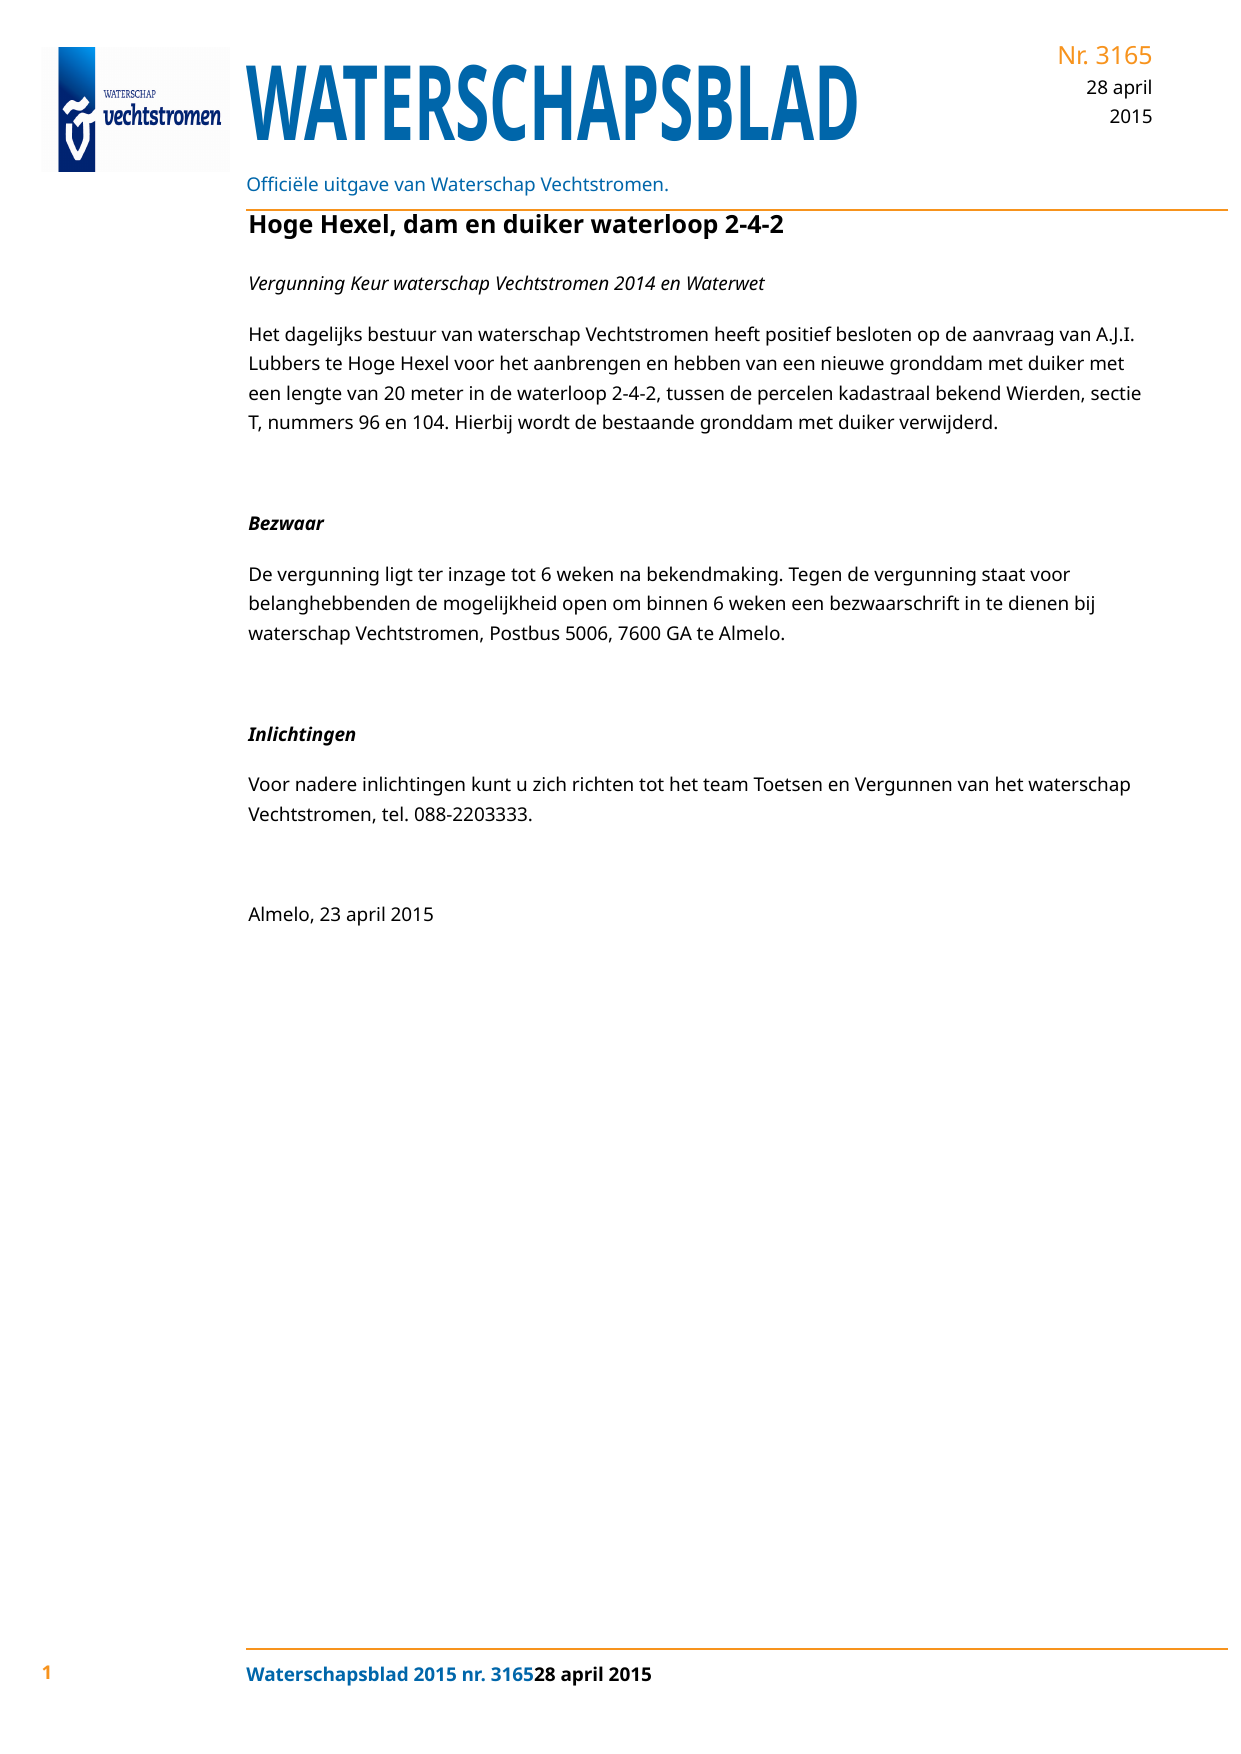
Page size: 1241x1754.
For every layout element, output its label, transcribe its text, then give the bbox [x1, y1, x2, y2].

text Het dagelijks bestuur van waterschap Vechtstromen heeft positief besloten op de aanvraag van A.J.I. Lubbers te Hoge Hexel voor het aanbrengen en hebben van een nieuwe gronddam met duiker met een lengte van 20 meter in de waterloop 2-4-2, tussen de percelen kadastraal bekend Wierden, sectie T, nummers 96 en 104. Hierbij wordt de bestaande gronddam met duiker verwijderd. [248, 321, 1152, 435]
text Almelo, 23 april 2015 [248, 902, 1152, 927]
text Inlichtingen [248, 721, 1152, 746]
picture [41, 47, 231, 172]
text Vergunning Keur waterschap Vechtstromen 2014 en Waterwet [248, 270, 1152, 296]
text Bezwaar [248, 510, 1152, 536]
text De vergunning ligt ter inzage tot 6 weken na bekendmaking. Tegen de vergunning staat voor belanghebbenden de mogelijkheid open om binnen 6 weken een bezwaarschrift in te dienen bij waterschap Vechtstromen, Postbus 5006, 7600 GA te Almelo. [248, 561, 1152, 646]
text Hoge Hexel, dam en duiker waterloop 2-4-2 [248, 211, 1152, 241]
text Voor nadere inlichtingen kunt u zich richten tot het team Toetsen en Vergunnen van het waterschap Vechtstromen, tel. 088-2203333. [248, 771, 1152, 826]
